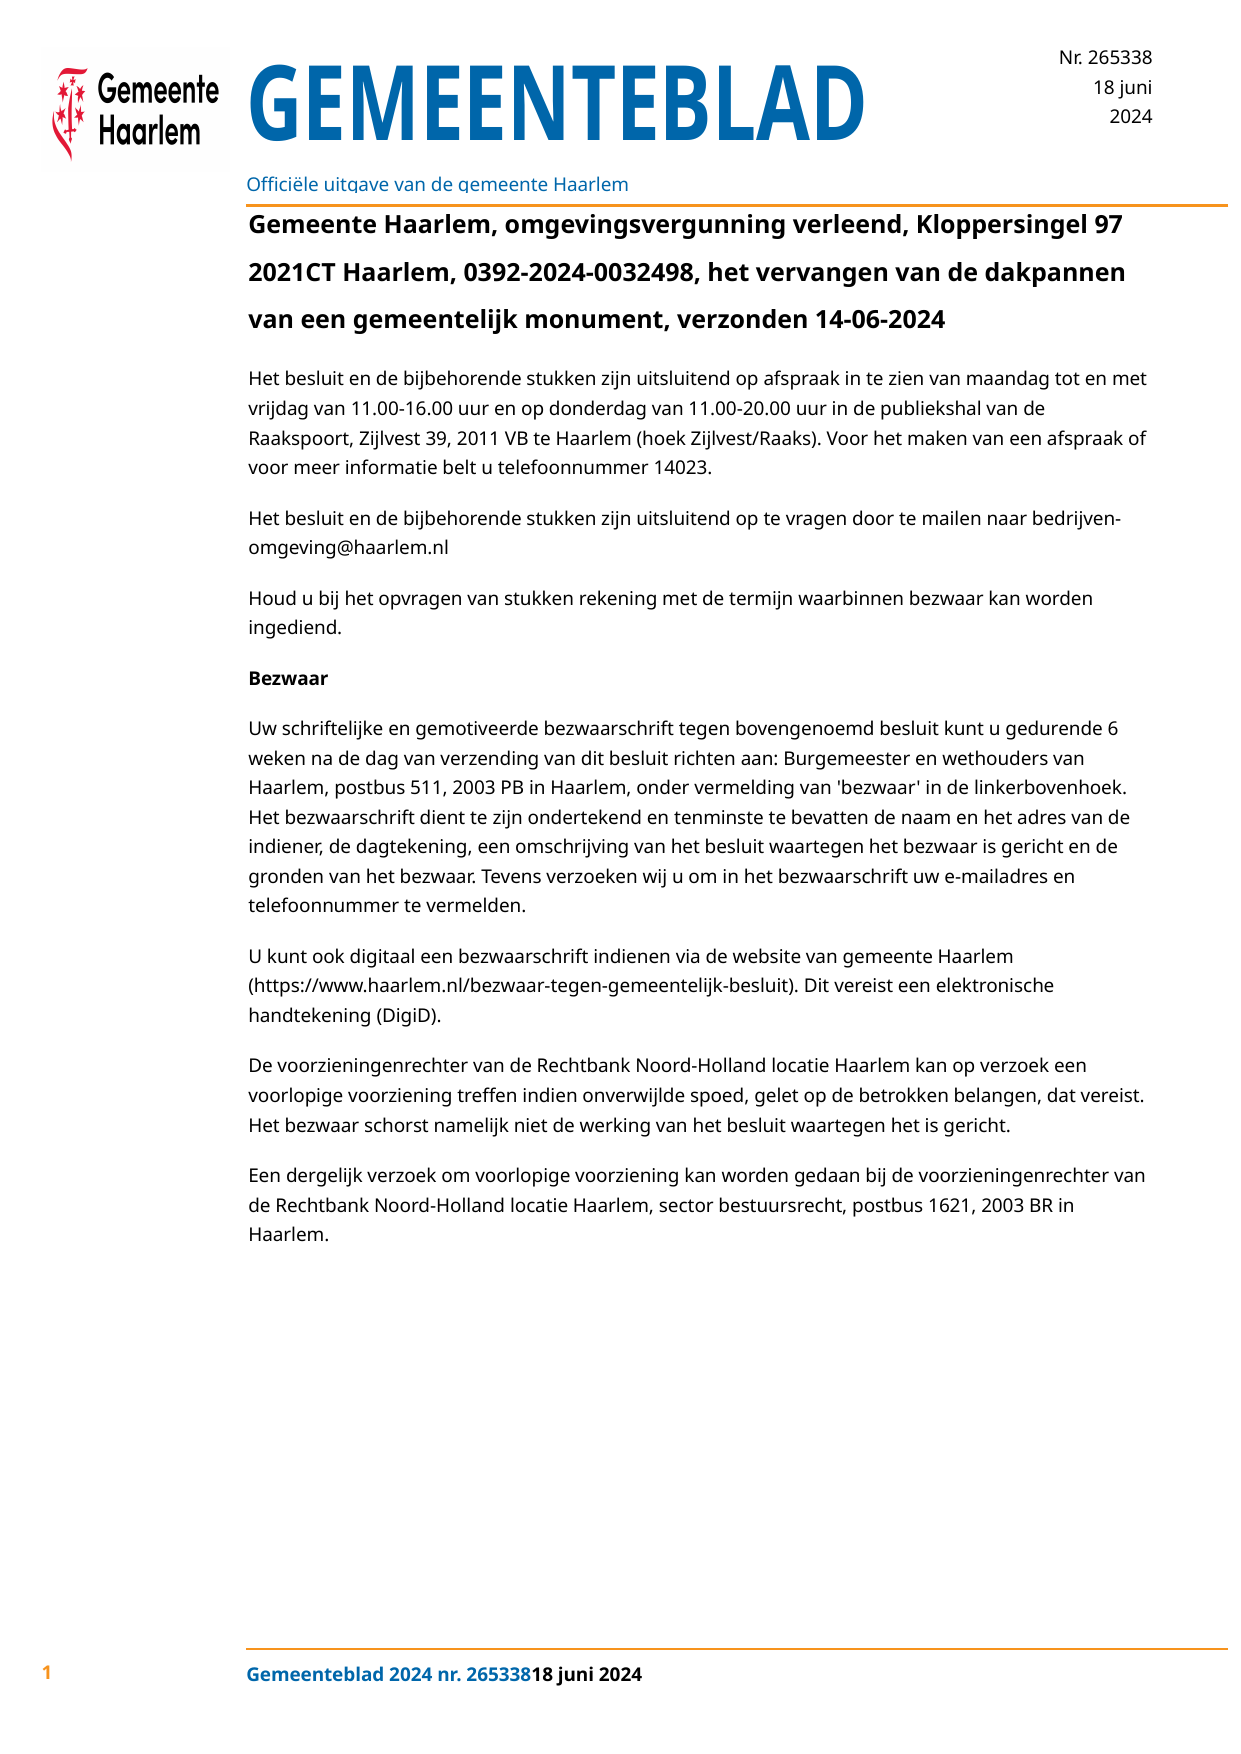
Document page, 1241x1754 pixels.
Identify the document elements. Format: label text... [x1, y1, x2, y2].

text Een dergelijk verzoek om voorlopige voorziening kan worden gedaan bij de voorzieningenrechter van de Rechtbank Noord-Holland locatie Haarlem, sector bestuursrecht, postbus 1621, 2003 BR in Haarlem. [248, 1162, 1152, 1247]
text De voorzieningenrechter van de Rechtbank Noord-Holland locatie Haarlem kan op verzoek een voorlopige voorziening treffen indien onverwijlde spoed, gelet op de betrokken belangen, dat vereist. Het bezwaar schorst namelijk niet de werking van het besluit waartegen het is gericht. [248, 1053, 1152, 1137]
text Bezwaar [248, 665, 1152, 690]
text Het besluit en de bijbehorende stukken zijn uitsluitend op afspraak in te zien van maandag tot en met vrijdag van 11.00-16.00 uur en op donderdag van 11.00-20.00 uur in de publiekshal van de Raakspoort, Zijlvest 39, 2011 VB te Haarlem (hoek Zijlvest/Raaks). Voor het maken van een afspraak of voor meer informatie belt u telefoonnummer 14023. [248, 366, 1152, 480]
text Uw schriftelijke en gemotiveerde bezwaarschrift tegen bovengenoemd besluit kunt u gedurende 6 weken na de dag van verzending van dit besluit richten aan: Burgemeester en wethouders van Haarlem, postbus 511, 2003 PB in Haarlem, onder vermelding van 'bezwaar' in de linkerbovenhoek. Het bezwaarschrift dient te zijn ondertekend en tenminste te bevatten de naam en het adres van de indiener, de dagtekening, een omschrijving van het besluit waartegen het bezwaar is gericht en de gronden van het bezwaar. Tevens verzoeken wij u om in het bezwaarschrift uw e-mailadres en telefoonnummer te vermelden. [248, 715, 1152, 918]
picture [41, 47, 231, 172]
text U kunt ook digitaal een bezwaarschrift indienen via de website van gemeente Haarlem (https://www.haarlem.nl/bezwaar-tegen-gemeentelijk-besluit). Dit vereist een elektronische handtekening (DigiD). [248, 943, 1152, 1028]
text Houd u bij het opvragen van stukken rekening met de termijn waarbinnen bezwaar kan worden ingediend. [248, 585, 1152, 640]
text Gemeente Haarlem, omgevingsvergunning verleend, Kloppersingel 97 2021CT Haarlem, 0392-2024-0032498, het vervangen van de dakpannen van een gemeentelijk monument, verzonden 14-06-2024 [248, 207, 1152, 336]
text Het besluit en de bijbehorende stukken zijn uitsluitend op te vragen door te mailen naar bedrijven-omgeving@haarlem.nl [248, 505, 1152, 560]
